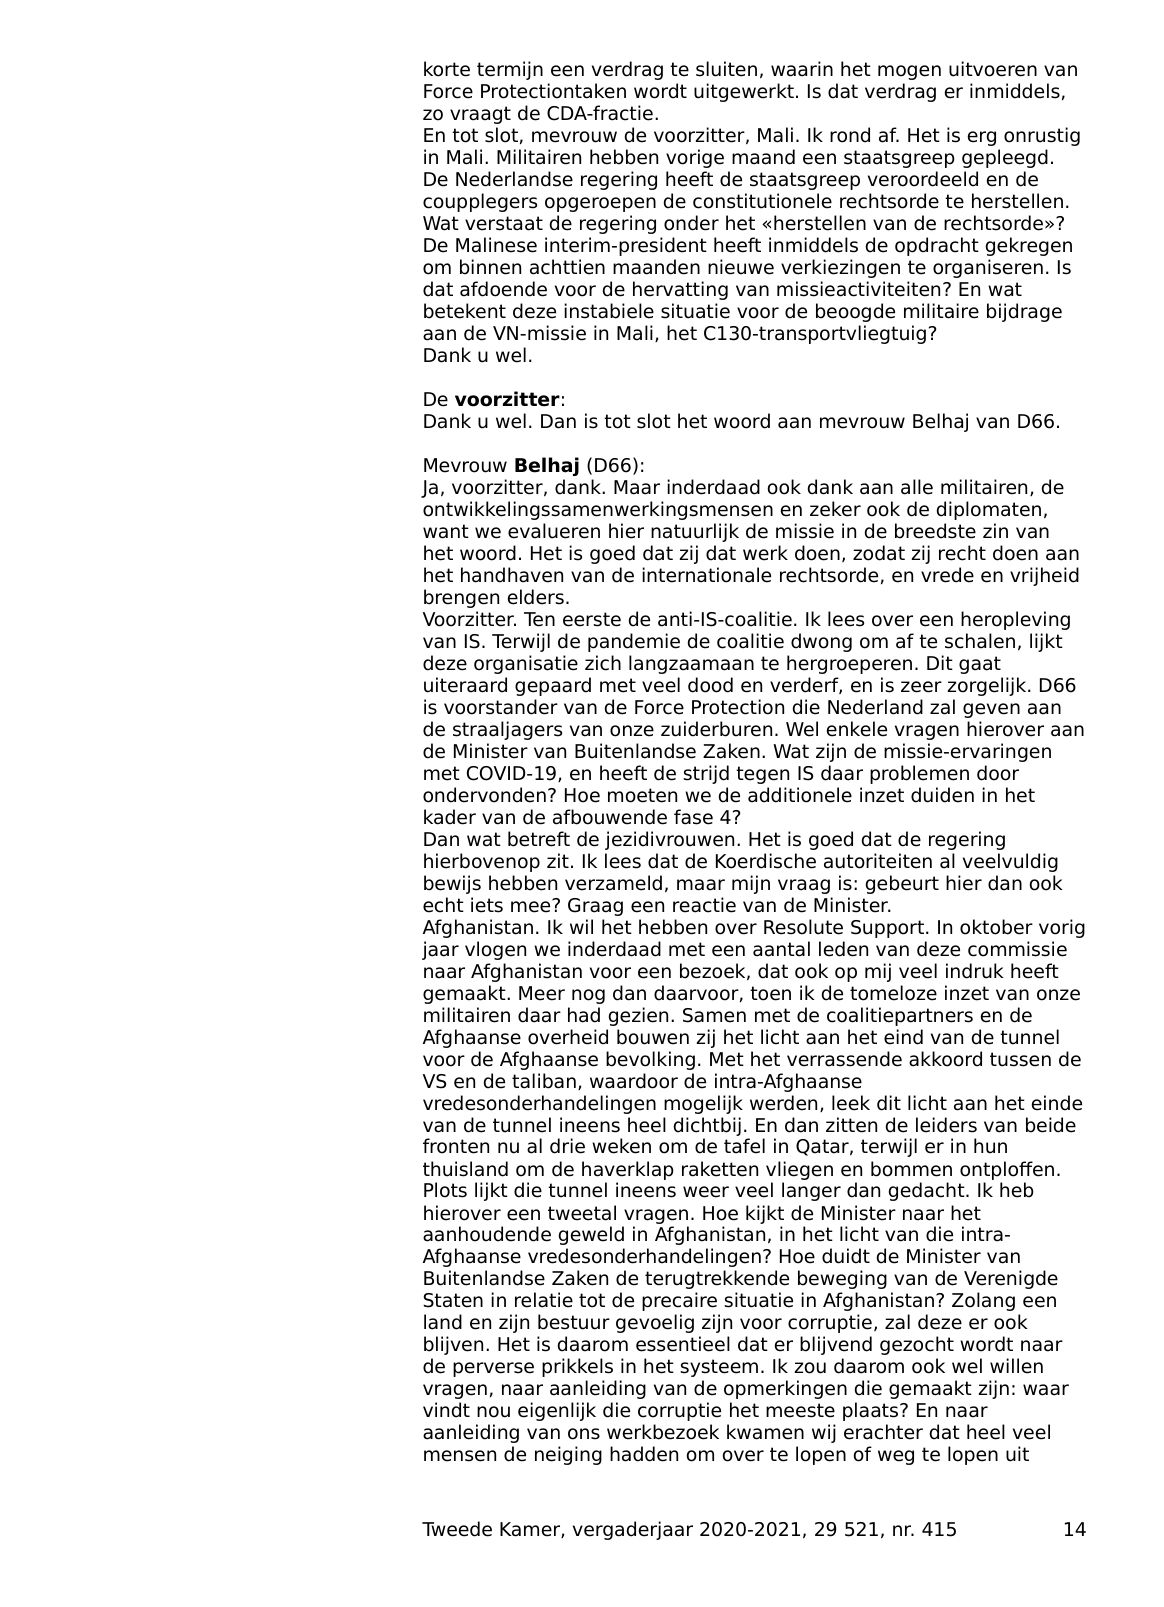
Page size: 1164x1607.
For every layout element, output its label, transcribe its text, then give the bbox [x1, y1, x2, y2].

text Voorzitter. Ten eerste de anti-IS-coalitie. Ik lees over een heropleving van IS. Terwijl de pandemie de coalitie dwong om af te schalen, lijkt deze organisatie zich langzaamaan te hergroeperen. Dit gaat uiteraard gepaard met veel dood en verderf, en is zeer zorgelijk. D66 is voorstander van de Force Protection die Nederland zal geven aan de straaljagers van onze zuiderburen. Wel enkele vragen hierover aan de Minister van Buitenlandse Zaken. Wat zijn de missie-ervaringen met COVID-19, en heeft de strijd tegen IS daar problemen door ondervonden? Hoe moeten we de additionele inzet duiden in het kader van de afbouwende fase 4? [422, 609, 1087, 829]
text Dank u wel. [422, 345, 1087, 367]
text De voorzitter: [422, 389, 1087, 411]
text Dan wat betreft de jezidivrouwen. Het is goed dat de regering hierbovenop zit. Ik lees dat de Koerdische autoriteiten al veelvuldig bewijs hebben verzameld, maar mijn vraag is: gebeurt hier dan ook echt iets mee? Graag een reactie van de Minister. [422, 829, 1087, 917]
text Ja, voorzitter, dank. Maar inderdaad ook dank aan alle militairen, de ontwikkelingssamenwerkingsmensen en zeker ook de diplomaten, want we evalueren hier natuurlijk de missie in de breedste zin van het woord. Het is goed dat zij dat werk doen, zodat zij recht doen aan het handhaven van de internationale rechtsorde, en vrede en vrijheid brengen elders. [422, 477, 1087, 609]
text En tot slot, mevrouw de voorzitter, Mali. Ik rond af. Het is erg onrustig in Mali. Militairen hebben vorige maand een staatsgreep gepleegd. De Nederlandse regering heeft de staatsgreep veroordeeld en de coupplegers opgeroepen de constitutionele rechtsorde te herstellen. Wat verstaat de regering onder het «herstellen van de rechtsorde»? De Malinese interim-president heeft inmiddels de opdracht gekregen om binnen achttien maanden nieuwe verkiezingen te organiseren. Is dat afdoende voor de hervatting van missieactiviteiten? En wat betekent deze instabiele situatie voor de beoogde militaire bijdrage aan de VN-missie in Mali, het C130-transportvliegtuig? [422, 125, 1087, 345]
text Dank u wel. Dan is tot slot het woord aan mevrouw Belhaj van D66. [422, 411, 1087, 433]
text Afghanistan. Ik wil het hebben over Resolute Support. In oktober vorig jaar vlogen we inderdaad met een aantal leden van deze commissie naar Afghanistan voor een bezoek, dat ook op mij veel indruk heeft gemaakt. Meer nog dan daarvoor, toen ik de tomeloze inzet van onze militairen daar had gezien. Samen met de coalitiepartners en de Afghaanse overheid bouwen zij het licht aan het eind van de tunnel voor de Afghaanse bevolking. Met het verrassende akkoord tussen de VS en de taliban, waardoor de intra-Afghaanse vredesonderhandelingen mogelijk werden, leek dit licht aan het einde van de tunnel ineens heel dichtbij. En dan zitten de leiders van beide fronten nu al drie weken om de tafel in Qatar, terwijl er in hun thuisland om de haverklap raketten vliegen en bommen ontploffen. Plots lijkt die tunnel ineens weer veel langer dan gedacht. Ik heb hierover een tweetal vragen. Hoe kijkt de Minister naar het aanhoudende geweld in Afghanistan, in het licht van die intra-Afghaanse vredesonderhandelingen? Hoe duidt de Minister van Buitenlandse Zaken de terugtrekkende beweging van de Verenigde Staten in relatie tot de precaire situatie in Afghanistan? Zolang een land en zijn bestuur gevoelig zijn voor corruptie, zal deze er ook blijven. Het is daarom essentieel dat er blijvend gezocht wordt naar de perverse prikkels in het systeem. Ik zou daarom ook wel willen vragen, naar aanleiding van de opmerkingen die gemaakt zijn: waar vindt nou eigenlijk die corruptie het meeste plaats? En naar aanleiding van ons werkbezoek kwamen wij erachter dat heel veel mensen de neiging hadden om over te lopen of weg te lopen uit [422, 917, 1087, 1466]
text Mevrouw Belhaj (D66): [422, 455, 1087, 477]
text korte termijn een verdrag te sluiten, waarin het mogen uitvoeren van Force Protectiontaken wordt uitgewerkt. Is dat verdrag er inmiddels, zo vraagt de CDA-fractie. [422, 59, 1087, 125]
